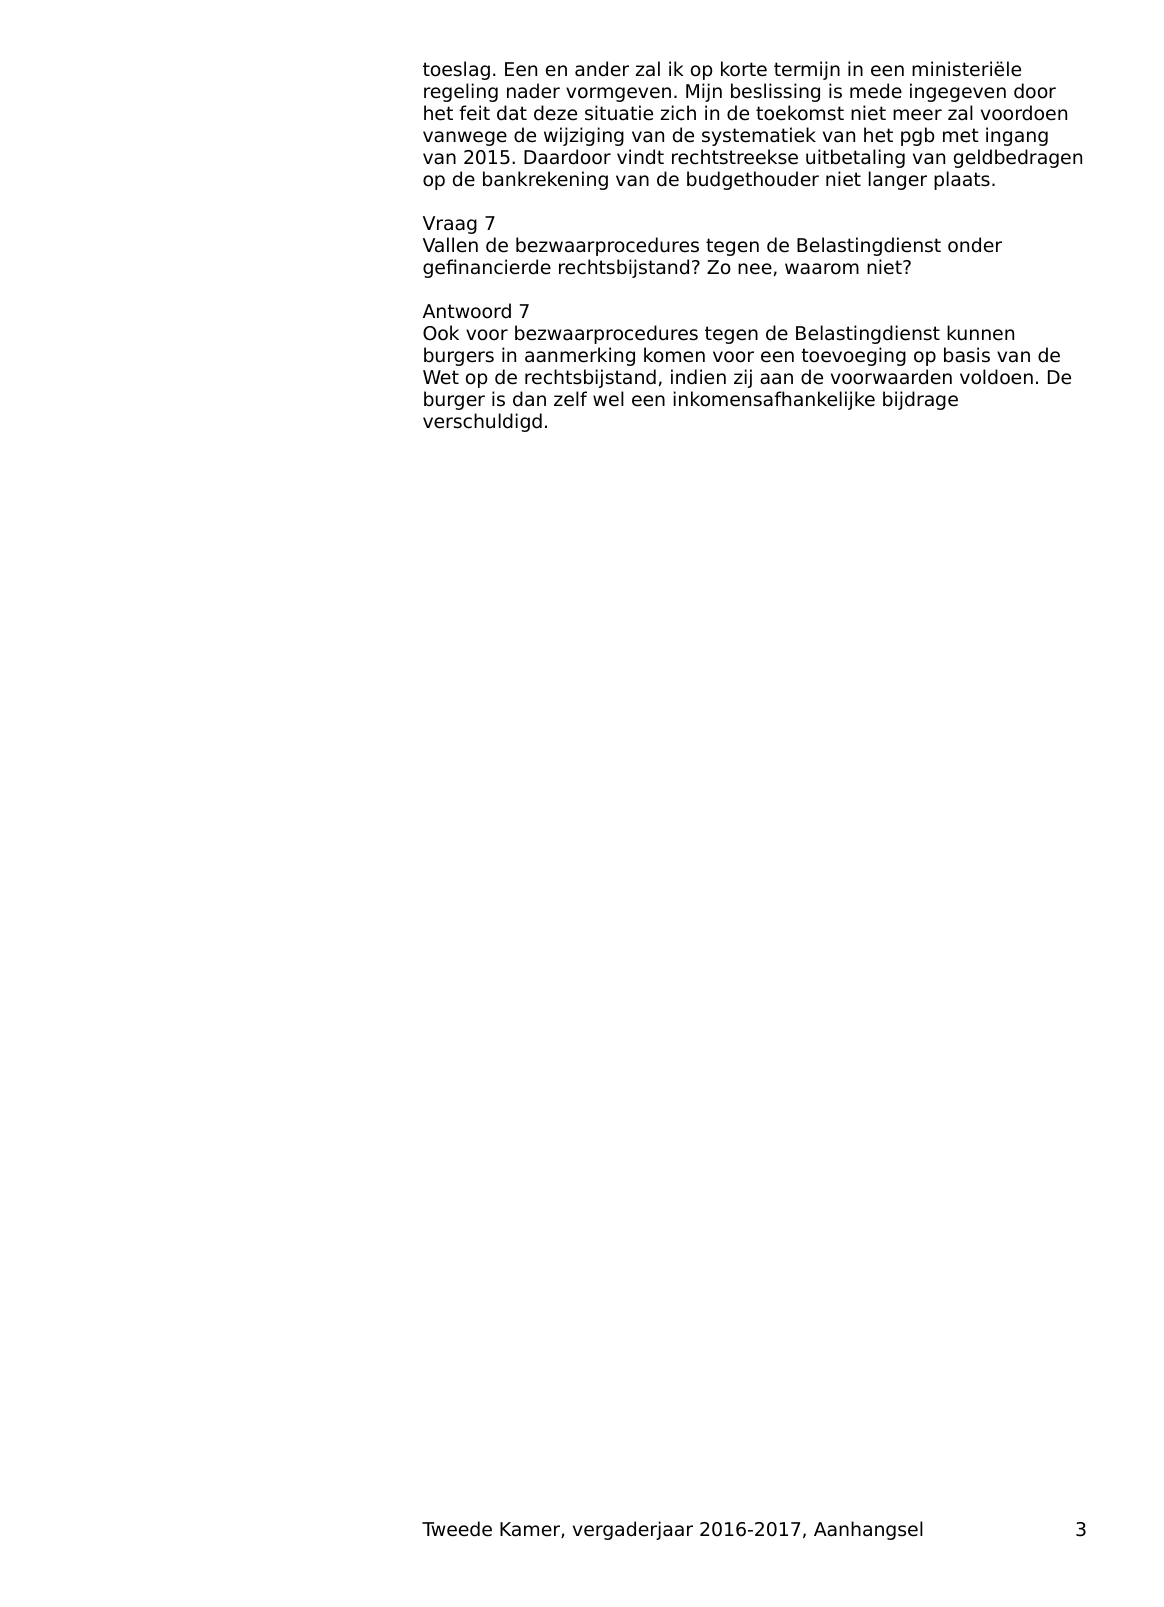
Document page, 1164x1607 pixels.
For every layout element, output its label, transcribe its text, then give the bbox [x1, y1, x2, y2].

text Antwoord 7 [422, 301, 1087, 323]
text Ook voor bezwaarprocedures tegen de Belastingdienst kunnen burgers in aanmerking komen voor een toevoeging op basis van de Wet op de rechtsbijstand, indien zij aan de voorwaarden voldoen. De burger is dan zelf wel een inkomensafhankelijke bijdrage verschuldigd. [422, 323, 1087, 433]
text Vallen de bezwaarprocedures tegen de Belastingdienst onder gefinancierde rechtsbijstand? Zo nee, waarom niet? [422, 235, 1087, 279]
text toeslag. Een en ander zal ik op korte termijn in een ministeriële regeling nader vormgeven. Mijn beslissing is mede ingegeven door het feit dat deze situatie zich in de toekomst niet meer zal voordoen vanwege de wijziging van de systematiek van het pgb met ingang van 2015. Daardoor vindt rechtstreekse uitbetaling van geldbedragen op de bankrekening van de budgethouder niet langer plaats. [422, 59, 1087, 191]
text Vraag 7 [422, 213, 1087, 235]
